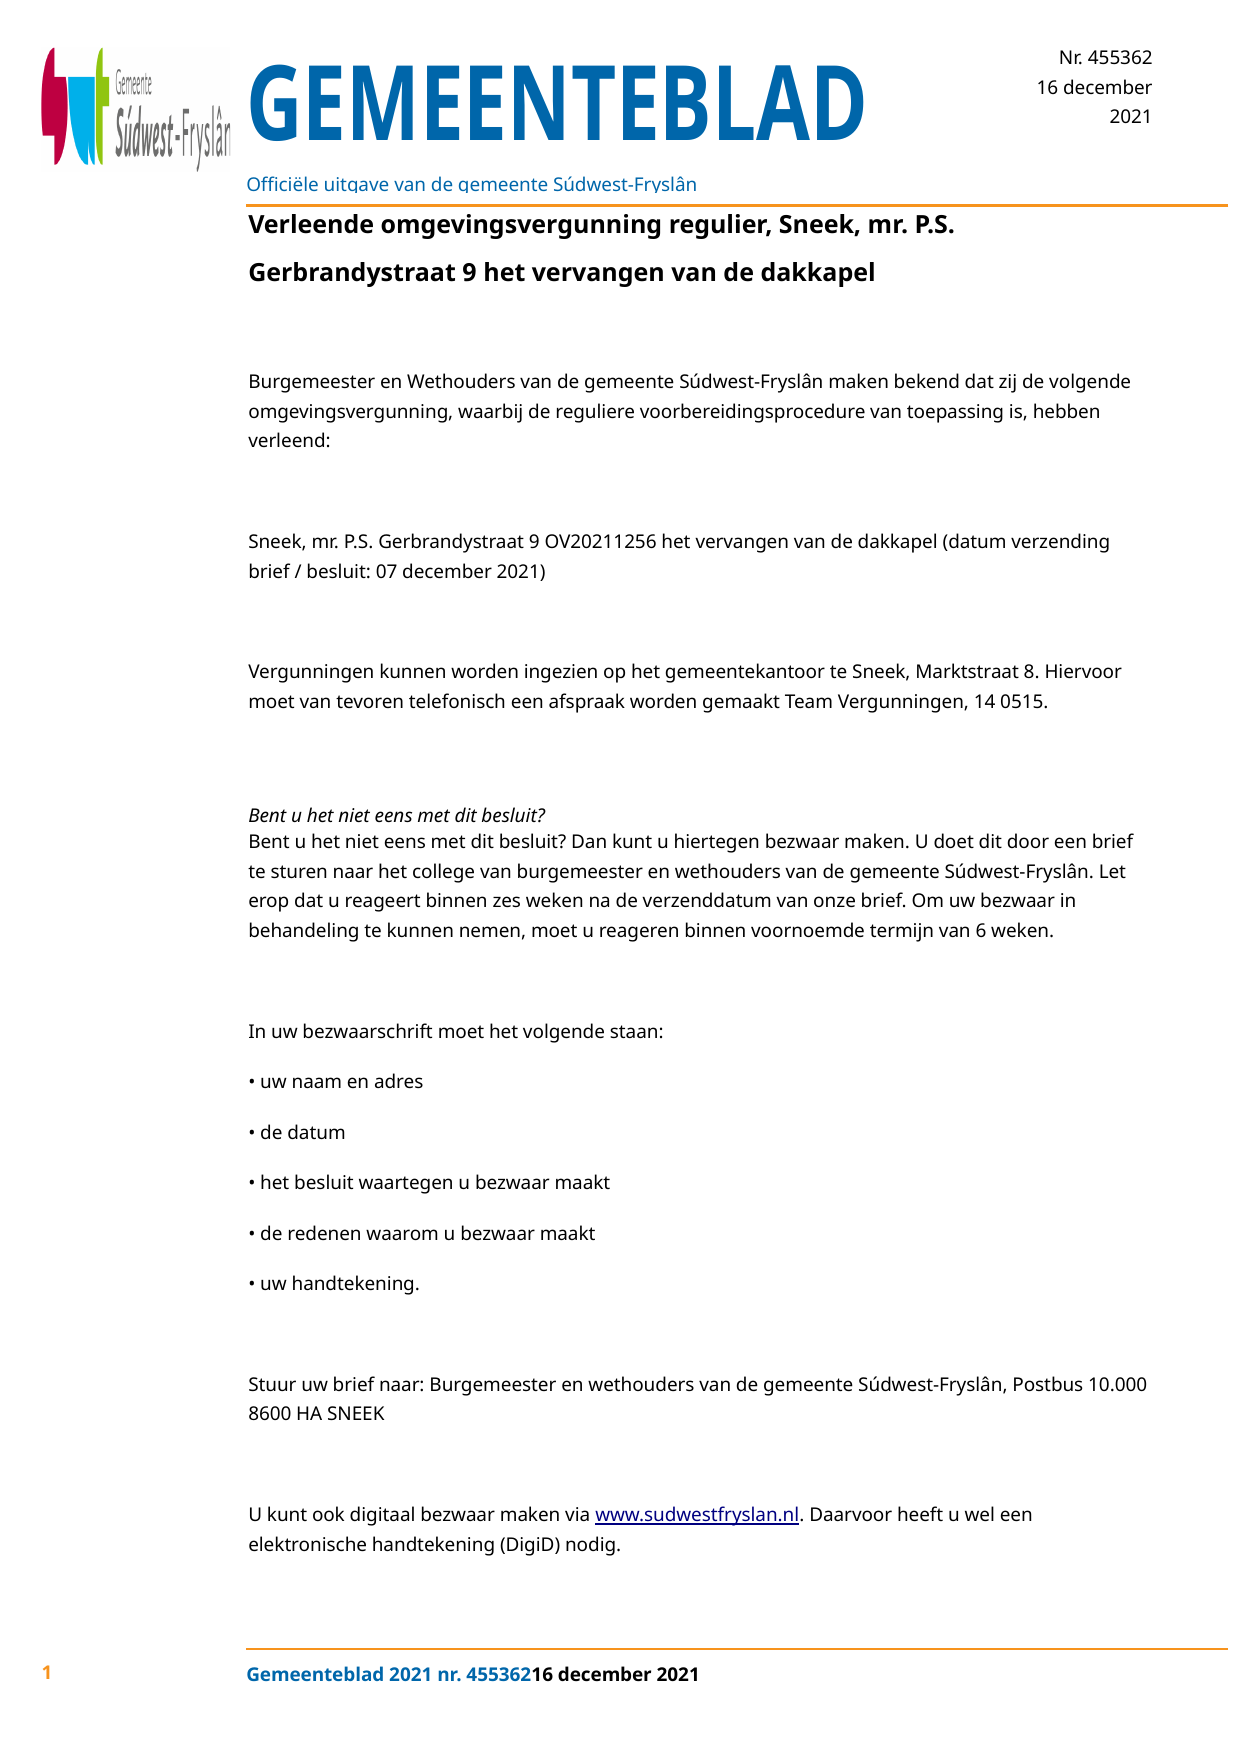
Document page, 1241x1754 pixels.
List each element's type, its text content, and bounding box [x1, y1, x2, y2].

text Sneek, mr. P.S. Gerbrandystraat 9 OV20211256 het vervangen van de dakkapel (datum verzending brief / besluit: 07 december 2021) [248, 528, 1152, 584]
text Vergunningen kunnen worden ingezien op het gemeentekantoor te Sneek, Marktstraat 8. Hiervoor moet van tevoren telefonisch een afspraak worden gemaakt Team Vergunningen, 14 0515. [248, 659, 1152, 714]
text Bent u het niet eens met dit besluit? [248, 803, 1152, 828]
text • de redenen waarom u bezwaar maakt [248, 1220, 1152, 1245]
text • de datum [248, 1119, 1152, 1144]
text Bent u het niet eens met dit besluit? Dan kunt u hiertegen bezwaar maken. U doet dit door een brief te sturen naar het college van burgemeester en wethouders van de gemeente Súdwest-Fryslân. Let erop dat u reageert binnen zes weken na de verzenddatum van onze brief. Om uw bezwaar in behandeling te kunnen nemen, moet u reageren binnen voornoemde termijn van 6 weken. [248, 828, 1152, 943]
text • het besluit waartegen u bezwaar maakt [248, 1169, 1152, 1195]
text • uw handtekening. [248, 1270, 1152, 1296]
text • uw naam en adres [248, 1068, 1152, 1094]
text Verleende omgevingsvergunning regulier, Sneek, mr. P.S. Gerbrandystraat 9 het vervangen van de dakkapel [248, 207, 1152, 288]
text U kunt ook digitaal bezwaar maken via www.sudwestfryslan.nl. Daarvoor heeft u wel een elektronische handtekening (DigiD) nodig. [248, 1501, 1152, 1557]
picture [41, 47, 231, 172]
text Burgemeester en Wethouders van de gemeente Súdwest-Fryslân maken bekend dat zij de volgende omgevingsvergunning, waarbij de reguliere voorbereidingsprocedure van toepassing is, hebben verleend: [248, 368, 1152, 453]
text In uw bezwaarschrift moet het volgende staan: [248, 1018, 1152, 1044]
text Stuur uw brief naar: Burgemeester en wethouders van de gemeente Súdwest-Fryslân, Postbus 10.000 8600 HA SNEEK [248, 1371, 1152, 1426]
